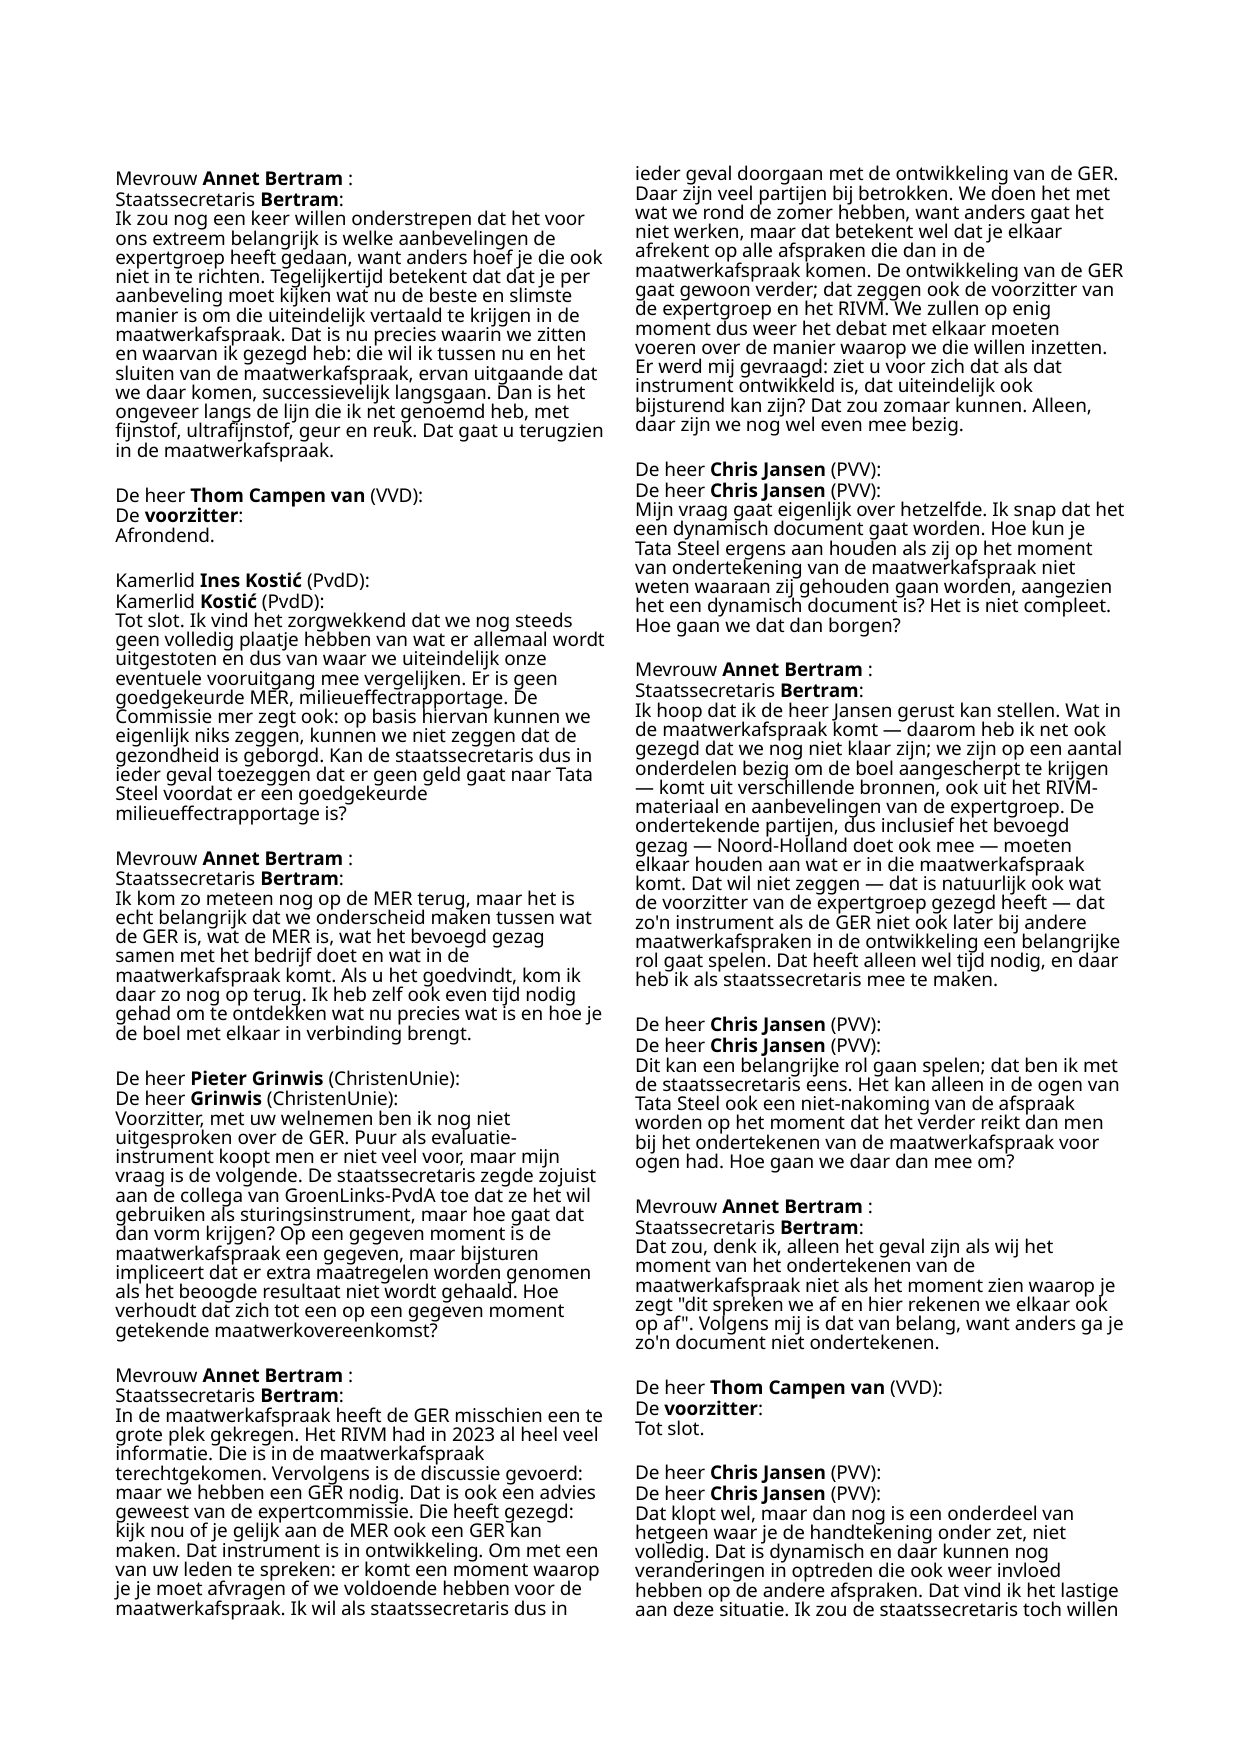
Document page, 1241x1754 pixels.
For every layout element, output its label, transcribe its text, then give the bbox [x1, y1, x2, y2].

text Mevrouw Annet Bertram : [115, 165, 605, 191]
text Mevrouw Annet Bertram : [115, 1362, 605, 1387]
text Ik kom zo meteen nog op de MER terug, maar het is echt belangrijk dat we onderscheid maken tussen wat de GER is, wat de MER is, wat het bevoegd gezag samen met het bedrijf doet en wat in de maatwerkafspraak komt. Als u het goedvindt, kom ik daar zo nog op terug. Ik heb zelf ook even tijd nodig gehad om te ontdekken wat nu precies wat is en hoe je de boel met elkaar in verbinding brengt. [115, 890, 605, 1044]
text Dat klopt wel, maar dan nog is een onderdeel van hetgeen waar je de handtekening onder zet, niet volledig. Dat is dynamisch en daar kunnen nog veranderingen in optreden die ook weer invloed hebben op de andere afspraken. Dat vind ik het lastige aan deze situatie. Ik zou de staatssecretaris toch willen [635, 1504, 1125, 1620]
text De voorzitter: [635, 1400, 1125, 1419]
text Mevrouw Annet Bertram : [635, 657, 1125, 682]
text Mevrouw Annet Bertram : [115, 845, 605, 870]
text De heer Chris Jansen (PVV): [635, 482, 1125, 501]
text Mevrouw Annet Bertram : [635, 1193, 1125, 1219]
text Staatssecretaris Bertram: [635, 1219, 1125, 1238]
text De heer Chris Jansen (PVV): [635, 1012, 1125, 1037]
text Staatssecretaris Bertram: [115, 870, 605, 890]
text Voorzitter, met uw welnemen ben ik nog niet uitgesproken over de GER. Puur als evaluatie-instrument koopt men er niet veel voor, maar mijn vraag is de volgende. De staatssecretaris zegde zojuist aan de collega van GroenLinks-PvdA toe dat ze het wil gebruiken als sturingsinstrument, maar hoe gaat dat dan vorm krijgen? Op een gegeven moment is de maatwerkafspraak een gegeven, maar bijsturen impliceert dat er extra maatregelen worden genomen als het beoogde resultaat niet wordt gehaald. Hoe verhoudt dat zich tot een op een gegeven moment getekende maatwerkovereenkomst? [115, 1110, 605, 1341]
text De heer Pieter Grinwis (ChristenUnie): [115, 1065, 605, 1090]
text Staatssecretaris Bertram: [115, 191, 605, 210]
text De heer Chris Jansen (PVV): [635, 456, 1125, 482]
text In de maatwerkafspraak heeft de GER misschien een te grote plek gekregen. Het RIVM had in 2023 al heel veel informatie. Die is in de maatwerkafspraak terechtgekomen. Vervolgens is de discussie gevoerd: maar we hebben een GER nodig. Dat is ook een advies geweest van de expertcommissie. Die heeft gezegd: kijk nou of je gelijk aan de MER ook een GER kan maken. Dat instrument is in ontwikkeling. Om met een van uw leden te spreken: er komt een moment waarop je je moet afvragen of we voldoende hebben voor de maatwerkafspraak. Ik wil als staatssecretaris dus in [115, 1407, 605, 1619]
text De heer Grinwis (ChristenUnie): [115, 1090, 605, 1110]
text Ik hoop dat ik de heer Jansen gerust kan stellen. Wat in de maatwerkafspraak komt — daarom heb ik net ook gezegd dat we nog niet klaar zijn; we zijn op een aantal onderdelen bezig om de boel aangescherpt te krijgen — komt uit verschillende bronnen, ook uit het RIVM-materiaal en aanbevelingen van de expertgroep. De ondertekende partijen, dus inclusief het bevoegd gezag — Noord-Holland doet ook mee — moeten elkaar houden aan wat er in die maatwerkafspraak komt. Dat wil niet zeggen — dat is natuurlijk ook wat de voorzitter van de expertgroep gezegd heeft — dat zo'n instrument als de GER niet ook later bij andere maatwerkafspraken in de ontwikkeling een belangrijke rol gaat spelen. Dat heeft alleen wel tijd nodig, en daar heb ik als staatssecretaris mee te maken. [635, 702, 1125, 991]
text De heer Thom Campen van (VVD): [635, 1374, 1125, 1400]
text Tot slot. Ik vind het zorgwekkend dat we nog steeds geen volledig plaatje hebben van wat er allemaal wordt uitgestoten en dus van waar we uiteindelijk onze eventuele vooruitgang mee vergelijken. Er is geen goedgekeurde MER, milieueffectrapportage. De Commissie mer zegt ook: op basis hiervan kunnen we eigenlijk niks zeggen, kunnen we niet zeggen dat de gezondheid is geborgd. Kan de staatssecretaris dus in ieder geval toezeggen dat er geen geld gaat naar Tata Steel voordat er een goedgekeurde milieueffectrapportage is? [115, 612, 605, 824]
text De heer Chris Jansen (PVV): [635, 1459, 1125, 1485]
text ieder geval doorgaan met de ontwikkeling van de GER. Daar zijn veel partijen bij betrokken. We doen het met wat we rond de zomer hebben, want anders gaat het niet werken, maar dat betekent wel dat je elkaar afrekent op alle afspraken die dan in de maatwerkafspraak komen. De ontwikkeling van de GER gaat gewoon verder; dat zeggen ook de voorzitter van de expertgroep en het RIVM. We zullen op enig moment dus weer het debat met elkaar moeten voeren over de manier waarop we die willen inzetten. Er werd mij gevraagd: ziet u voor zich dat als dat instrument ontwikkeld is, dat uiteindelijk ook bijsturend kan zijn? Dat zou zomaar kunnen. Alleen, daar zijn we nog wel even mee bezig. [635, 165, 1125, 435]
text Tot slot. [635, 1419, 1125, 1439]
text Ik zou nog een keer willen onderstrepen dat het voor ons extreem belangrijk is welke aanbevelingen de expertgroep heeft gedaan, want anders hoef je die ook niet in te richten. Tegelijkertijd betekent dat dat je per aanbeveling moet kijken wat nu de beste en slimste manier is om die uiteindelijk vertaald te krijgen in de maatwerkafspraak. Dat is nu precies waarin we zitten en waarvan ik gezegd heb: die wil ik tussen nu en het sluiten van de maatwerkafspraak, ervan uitgaande dat we daar komen, successievelijk langsgaan. Dan is het ongeveer langs de lijn die ik net genoemd heb, met fijnstof, ultrafijnstof, geur en reuk. Dat gaat u terugzien in de maatwerkafspraak. [115, 210, 605, 461]
text De heer Chris Jansen (PVV): [635, 1037, 1125, 1057]
text Afrondend. [115, 527, 605, 546]
text Dat zou, denk ik, alleen het geval zijn als wij het moment van het ondertekenen van de maatwerkafspraak niet als het moment zien waarop je zegt "dit spreken we af en hier rekenen we elkaar ook op af". Volgens mij is dat van belang, want anders ga je zo'n document niet ondertekenen. [635, 1238, 1125, 1354]
text Kamerlid Ines Kostić (PvdD): [115, 567, 605, 593]
text De heer Chris Jansen (PVV): [635, 1485, 1125, 1504]
text Staatssecretaris Bertram: [115, 1387, 605, 1407]
text Staatssecretaris Bertram: [635, 682, 1125, 702]
text Kamerlid Kostić (PvdD): [115, 593, 605, 612]
text De heer Thom Campen van (VVD): [115, 482, 605, 507]
text Dit kan een belangrijke rol gaan spelen; dat ben ik met de staatssecretaris eens. Het kan alleen in de ogen van Tata Steel ook een niet-nakoming van de afspraak worden op het moment dat het verder reikt dan men bij het ondertekenen van de maatwerkafspraak voor ogen had. Hoe gaan we daar dan mee om? [635, 1057, 1125, 1172]
text Mijn vraag gaat eigenlijk over hetzelfde. Ik snap dat het een dynamisch document gaat worden. Hoe kun je Tata Steel ergens aan houden als zij op het moment van ondertekening van de maatwerkafspraak niet weten waaraan zij gehouden gaan worden, aangezien het een dynamisch document is? Het is niet compleet. Hoe gaan we dat dan borgen? [635, 501, 1125, 636]
text De voorzitter: [115, 507, 605, 527]
